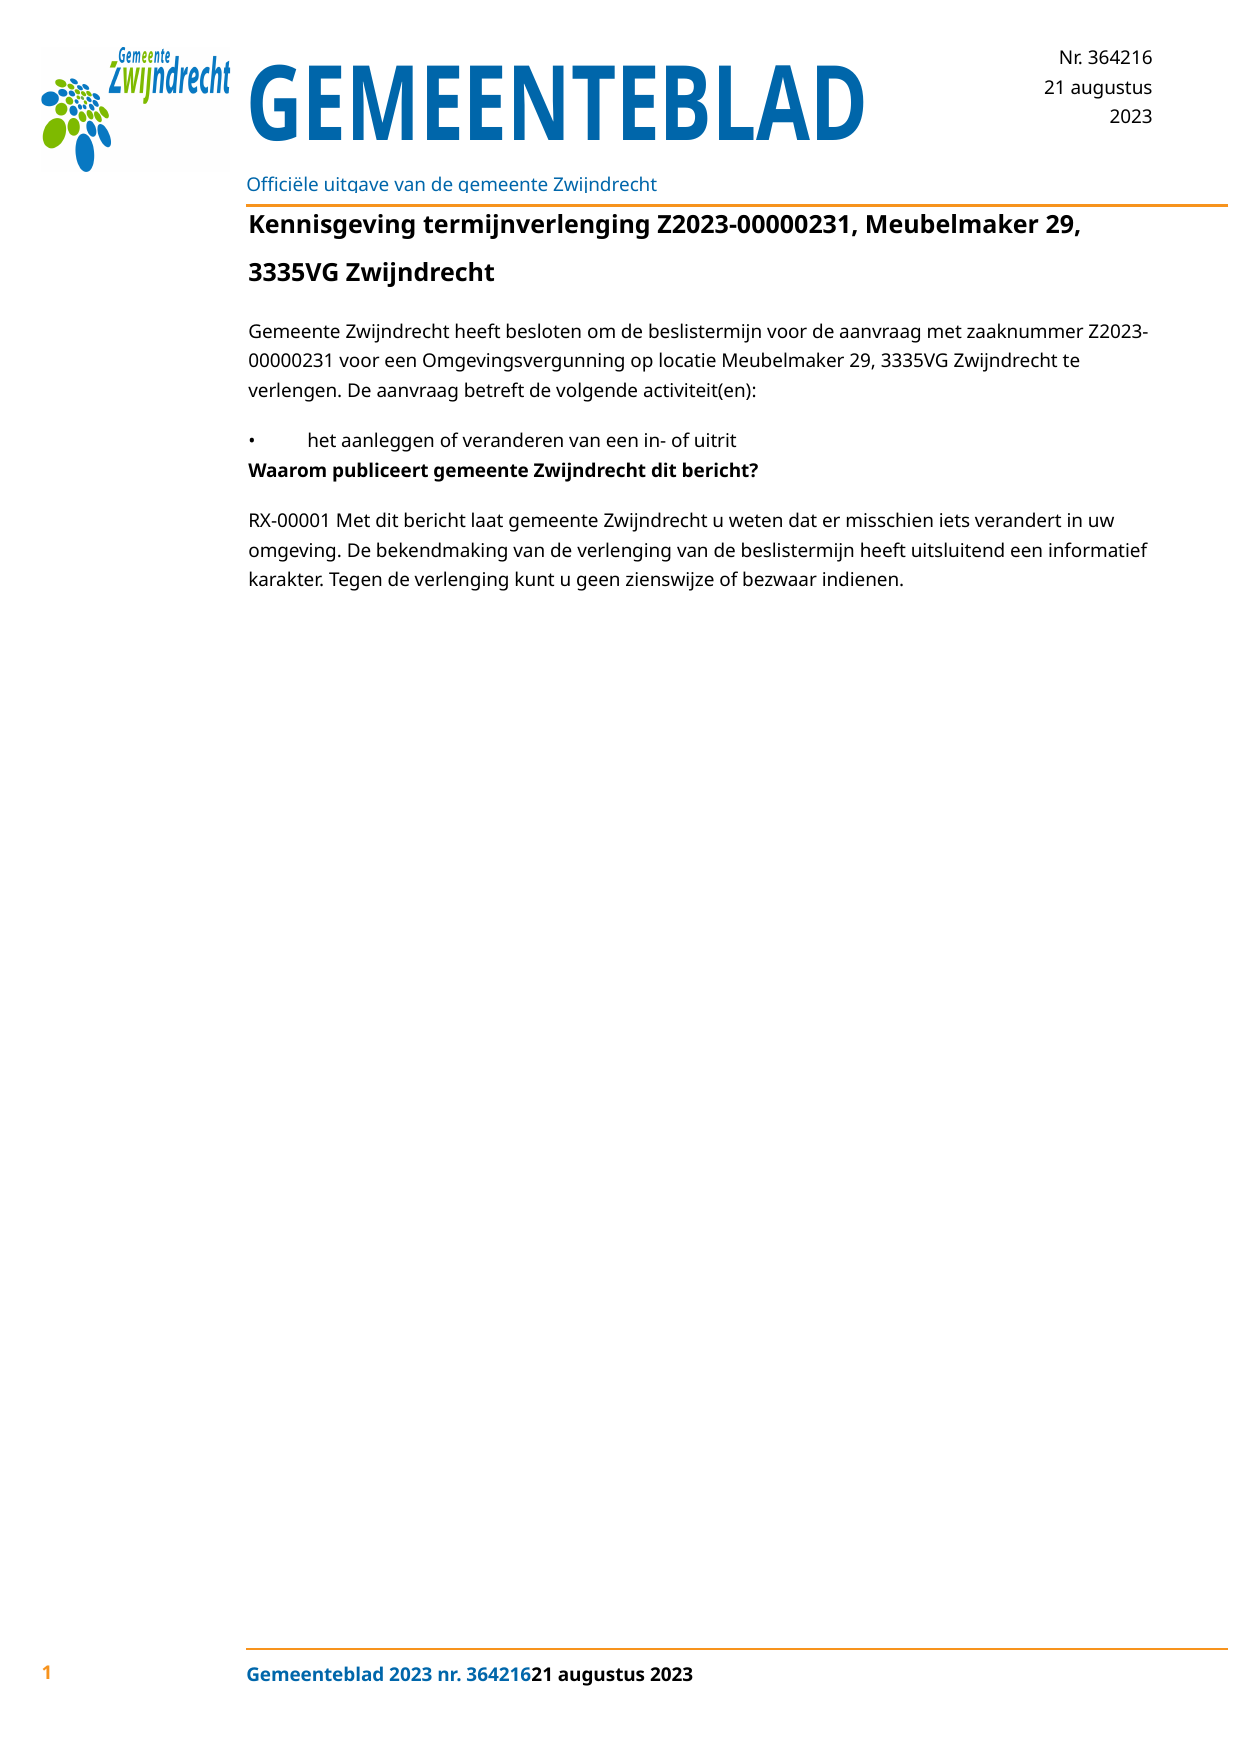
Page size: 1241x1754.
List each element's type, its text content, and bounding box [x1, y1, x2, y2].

list het aanleggen of veranderen van een in- of uitrit [248, 427, 1152, 453]
picture [41, 47, 231, 172]
text Waarom publiceert gemeente Zwijndrecht dit bericht? [248, 457, 1152, 483]
text Gemeente Zwijndrecht heeft besloten om de beslistermijn voor de aanvraag met zaaknummer Z2023-00000231 voor een Omgevingsvergunning op locatie Meubelmaker 29, 3335VG Zwijndrecht te verlengen. De aanvraag betreft de volgende activiteit(en): [248, 318, 1152, 403]
text RX-00001 Met dit bericht laat gemeente Zwijndrecht u weten dat er misschien iets verandert in uw omgeving. De bekendmaking van de verlenging van de beslistermijn heeft uitsluitend een informatief karakter. Tegen de verlenging kunt u geen zienswijze of bezwaar indienen. [248, 507, 1152, 592]
text Kennisgeving termijnverlenging Z2023-00000231, Meubelmaker 29, 3335VG Zwijndrecht [248, 207, 1152, 288]
